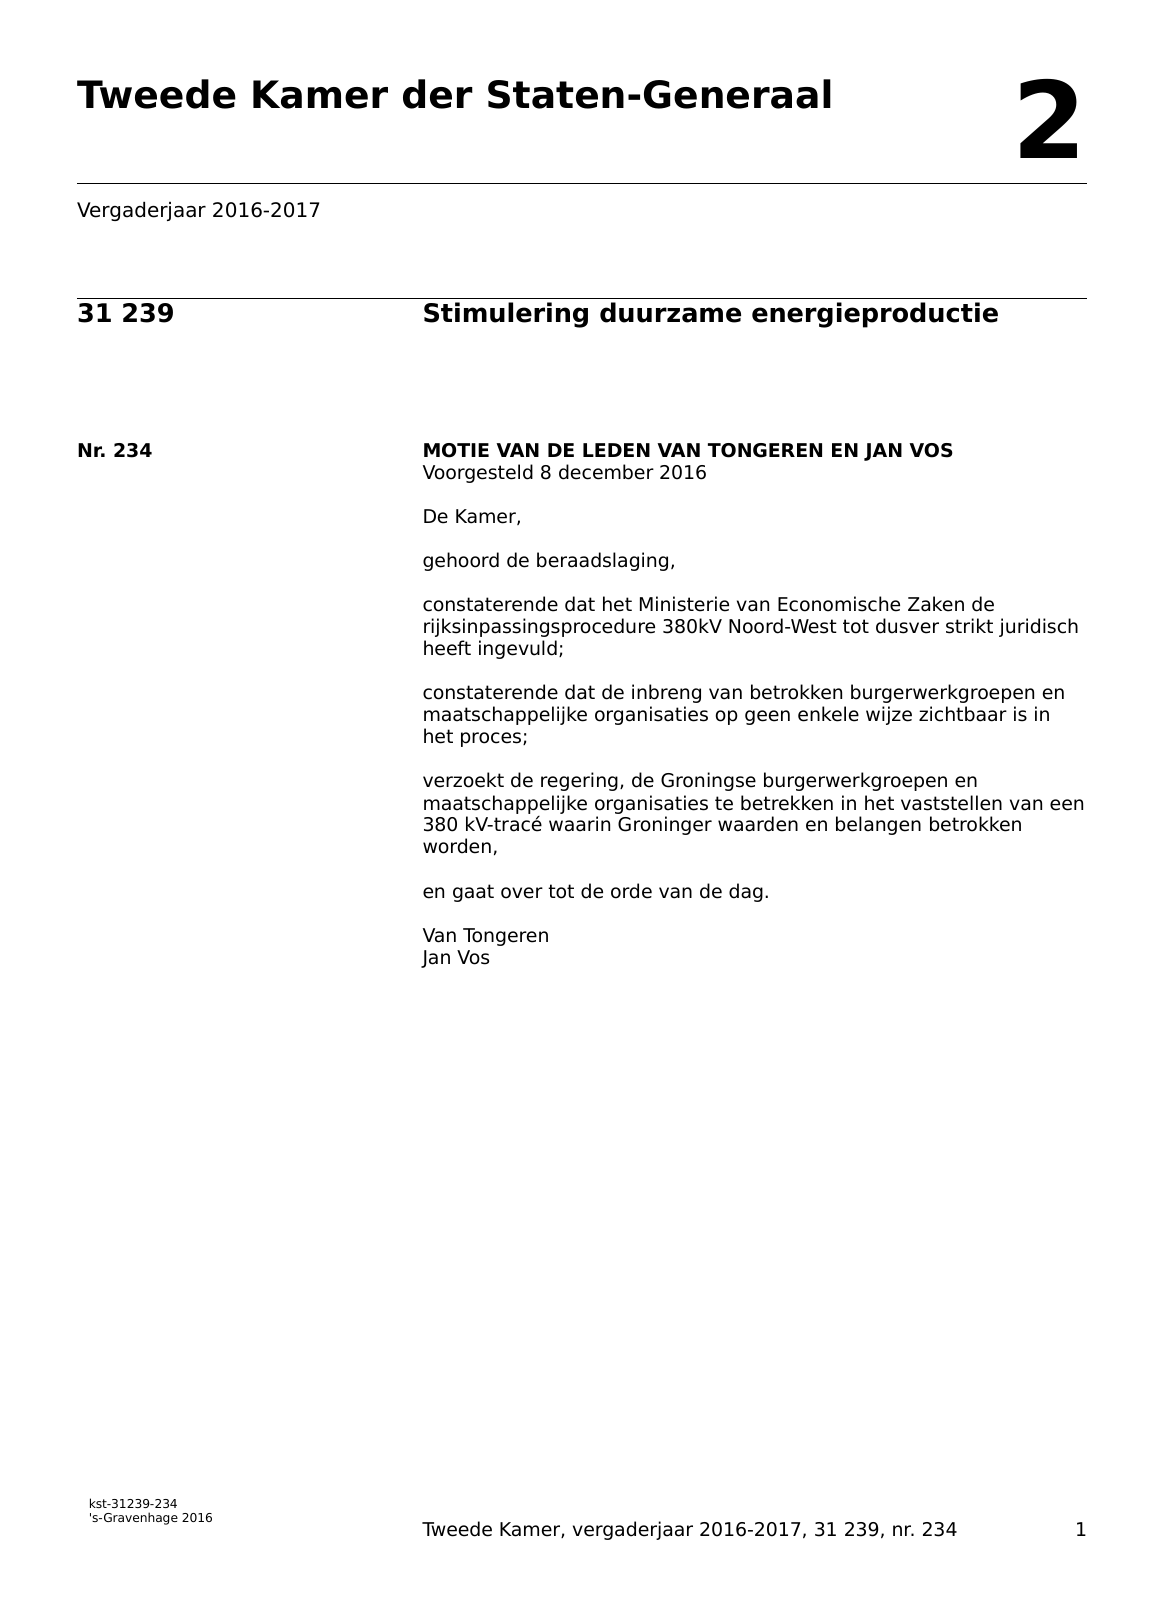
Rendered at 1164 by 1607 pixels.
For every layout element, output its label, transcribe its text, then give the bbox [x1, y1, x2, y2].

text constaterende dat het Ministerie van Economische Zaken de rijksinpassingsprocedure 380kV Noord-West tot dusver strikt juridisch heeft ingevuld; [422, 594, 1087, 660]
table_cell Vergaderjaar 2016-2017 [77, 184, 1087, 298]
text De Kamer, [422, 506, 1087, 528]
text Van Tongeren [422, 925, 1087, 947]
text en gaat over tot de orde van de dag. [422, 881, 1087, 902]
subtitle 31 239 Stimulering duurzame energieproductie [77, 299, 1087, 329]
table_header 2 [886, 59, 1087, 183]
text constaterende dat de inbreng van betrokken burgerwerkgroepen en maatschappelijke organisaties op geen enkele wijze zichtbaar is in het proces; [422, 682, 1087, 748]
table_header Tweede Kamer der Staten-Generaal [77, 59, 886, 183]
subtitle Nr. 234 MOTIE VAN DE LEDEN VAN TONGEREN EN JAN VOS [77, 440, 1087, 462]
text gehoord de beraadslaging, [422, 550, 1087, 572]
text 's-Gravenhage 2016 [88, 1511, 323, 1525]
text Voorgesteld 8 december 2016 [422, 462, 1087, 484]
text kst-31239-234 [88, 1497, 323, 1511]
text Jan Vos [422, 947, 1087, 969]
text verzoekt de regering, de Groningse burgerwerkgroepen en maatschappelijke organisaties te betrekken in het vaststellen van een 380 kV-tracé waarin Groninger waarden en belangen betrokken worden, [422, 770, 1087, 858]
